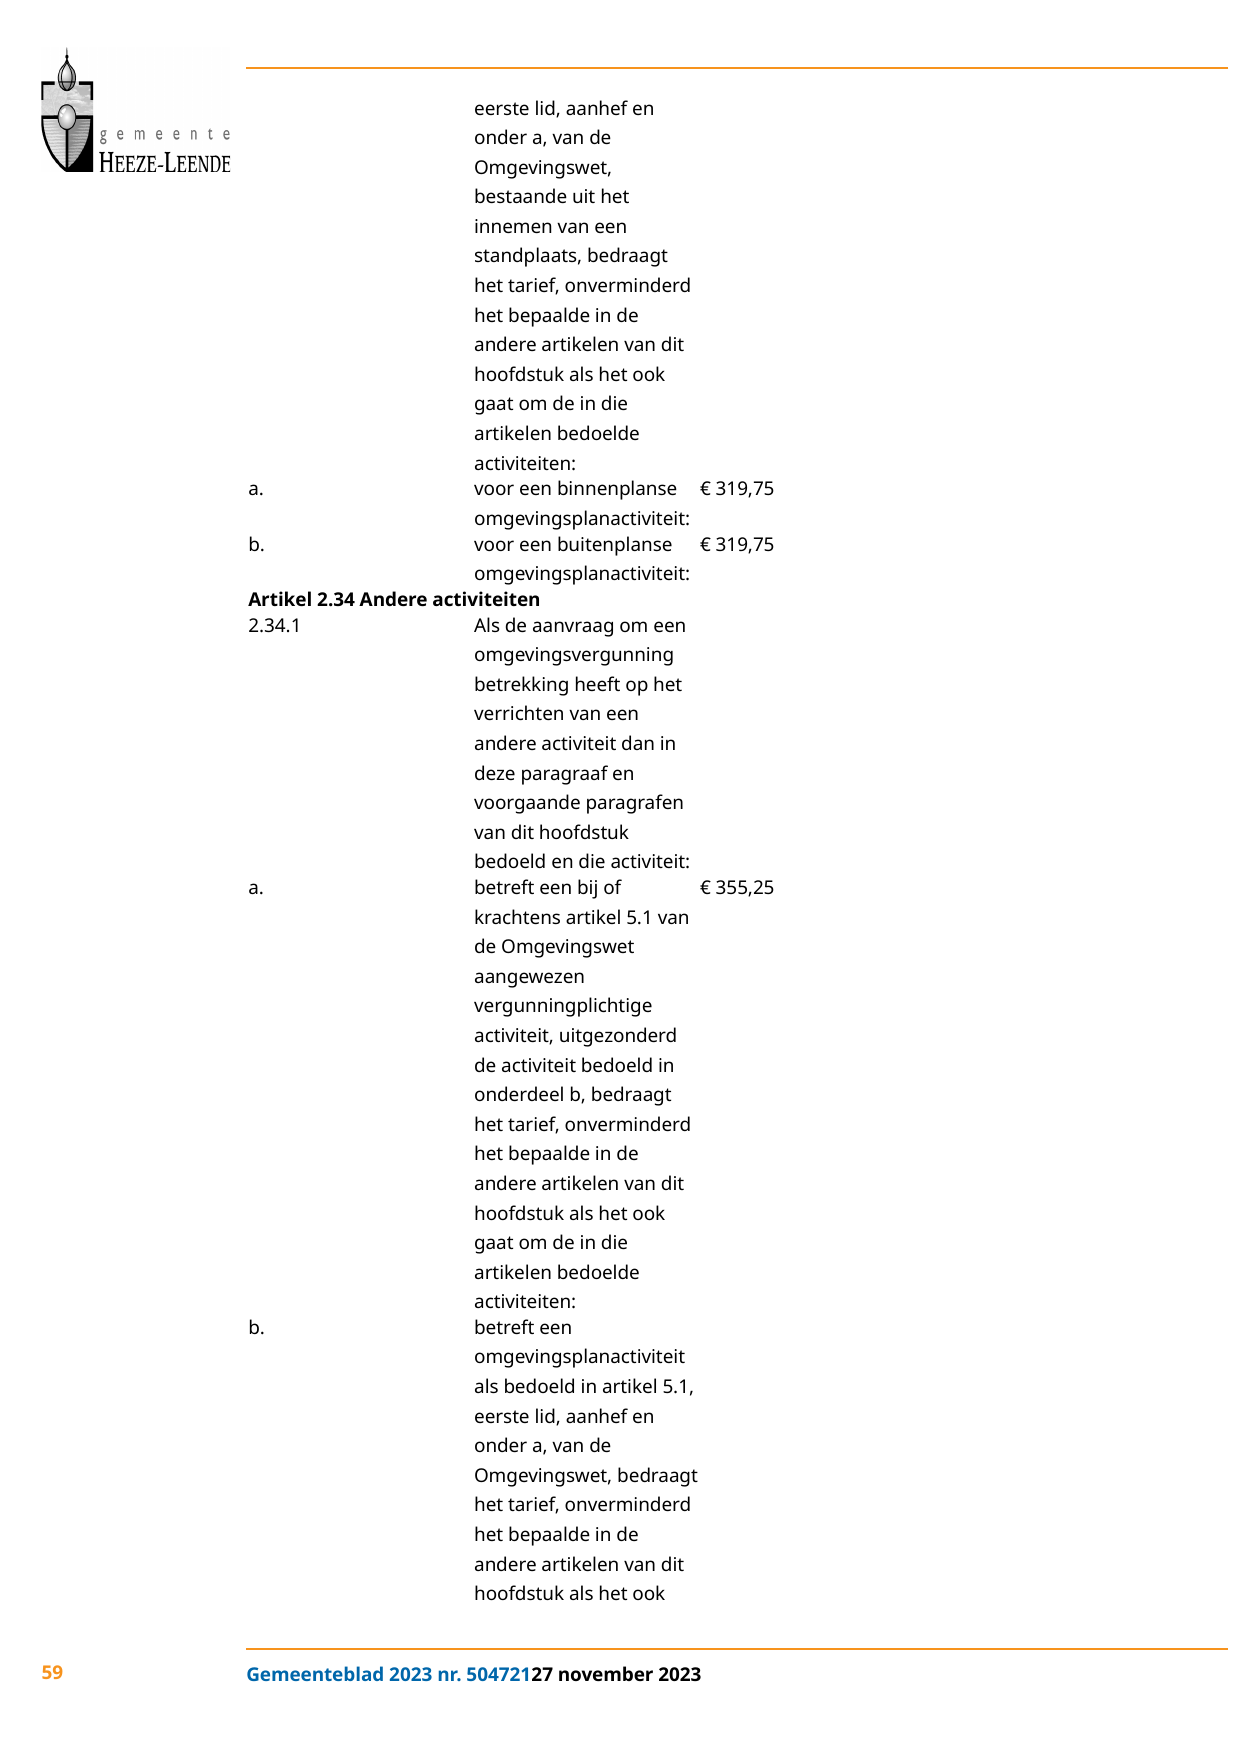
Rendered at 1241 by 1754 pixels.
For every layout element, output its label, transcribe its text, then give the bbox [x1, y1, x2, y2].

table_cell [700, 612, 926, 874]
table_cell a. [248, 874, 474, 1314]
table_cell Artikel 2.34 Andere activiteiten [248, 586, 1152, 612]
table_cell [248, 95, 474, 476]
table_cell b. [248, 531, 474, 586]
table_cell [700, 1314, 926, 1606]
table_cell [926, 1314, 1152, 1606]
table_cell voor een binnenplanse omgevingsplanactiviteit: [474, 476, 700, 531]
table_cell [926, 476, 1152, 531]
picture [41, 47, 231, 172]
table_cell 2.34.1 [248, 612, 474, 874]
table_cell [926, 612, 1152, 874]
table_cell € 319,75 [700, 531, 926, 586]
table_cell betreft een omgevingsplanactiviteit als bedoeld in artikel 5.1, eerste lid, aanhef en onder a, van de Omgevingswet, bedraagt het tarief, onverminderd het bepaalde in de andere artikelen van dit hoofdstuk als het ook [474, 1314, 700, 1606]
table_cell voor een buitenplanse omgevingsplanactiviteit: [474, 531, 700, 586]
table_cell € 355,25 [700, 874, 926, 1314]
table_cell [700, 95, 926, 476]
table_cell [926, 874, 1152, 1314]
table_cell b. [248, 1314, 474, 1606]
table_cell a. [248, 476, 474, 531]
table_cell Als de aanvraag om een omgevingsvergunning betrekking heeft op het verrichten van een andere activiteit dan in deze paragraaf en voorgaande paragrafen van dit hoofdstuk bedoeld en die activiteit: [474, 612, 700, 874]
table_cell [926, 531, 1152, 586]
table_cell eerste lid, aanhef en onder a, van de Omgevingswet, bestaande uit het innemen van een standplaats, bedraagt het tarief, onverminderd het bepaalde in de andere artikelen van dit hoofdstuk als het ook gaat om de in die artikelen bedoelde activiteiten: [474, 95, 700, 476]
table_cell betreft een bij of krachtens artikel 5.1 van de Omgevingswet aangewezen vergunningplichtige activiteit, uitgezonderd de activiteit bedoeld in onderdeel b, bedraagt het tarief, onverminderd het bepaalde in de andere artikelen van dit hoofdstuk als het ook gaat om de in die artikelen bedoelde activiteiten: [474, 874, 700, 1314]
table_cell € 319,75 [700, 476, 926, 531]
table_cell [926, 95, 1152, 476]
